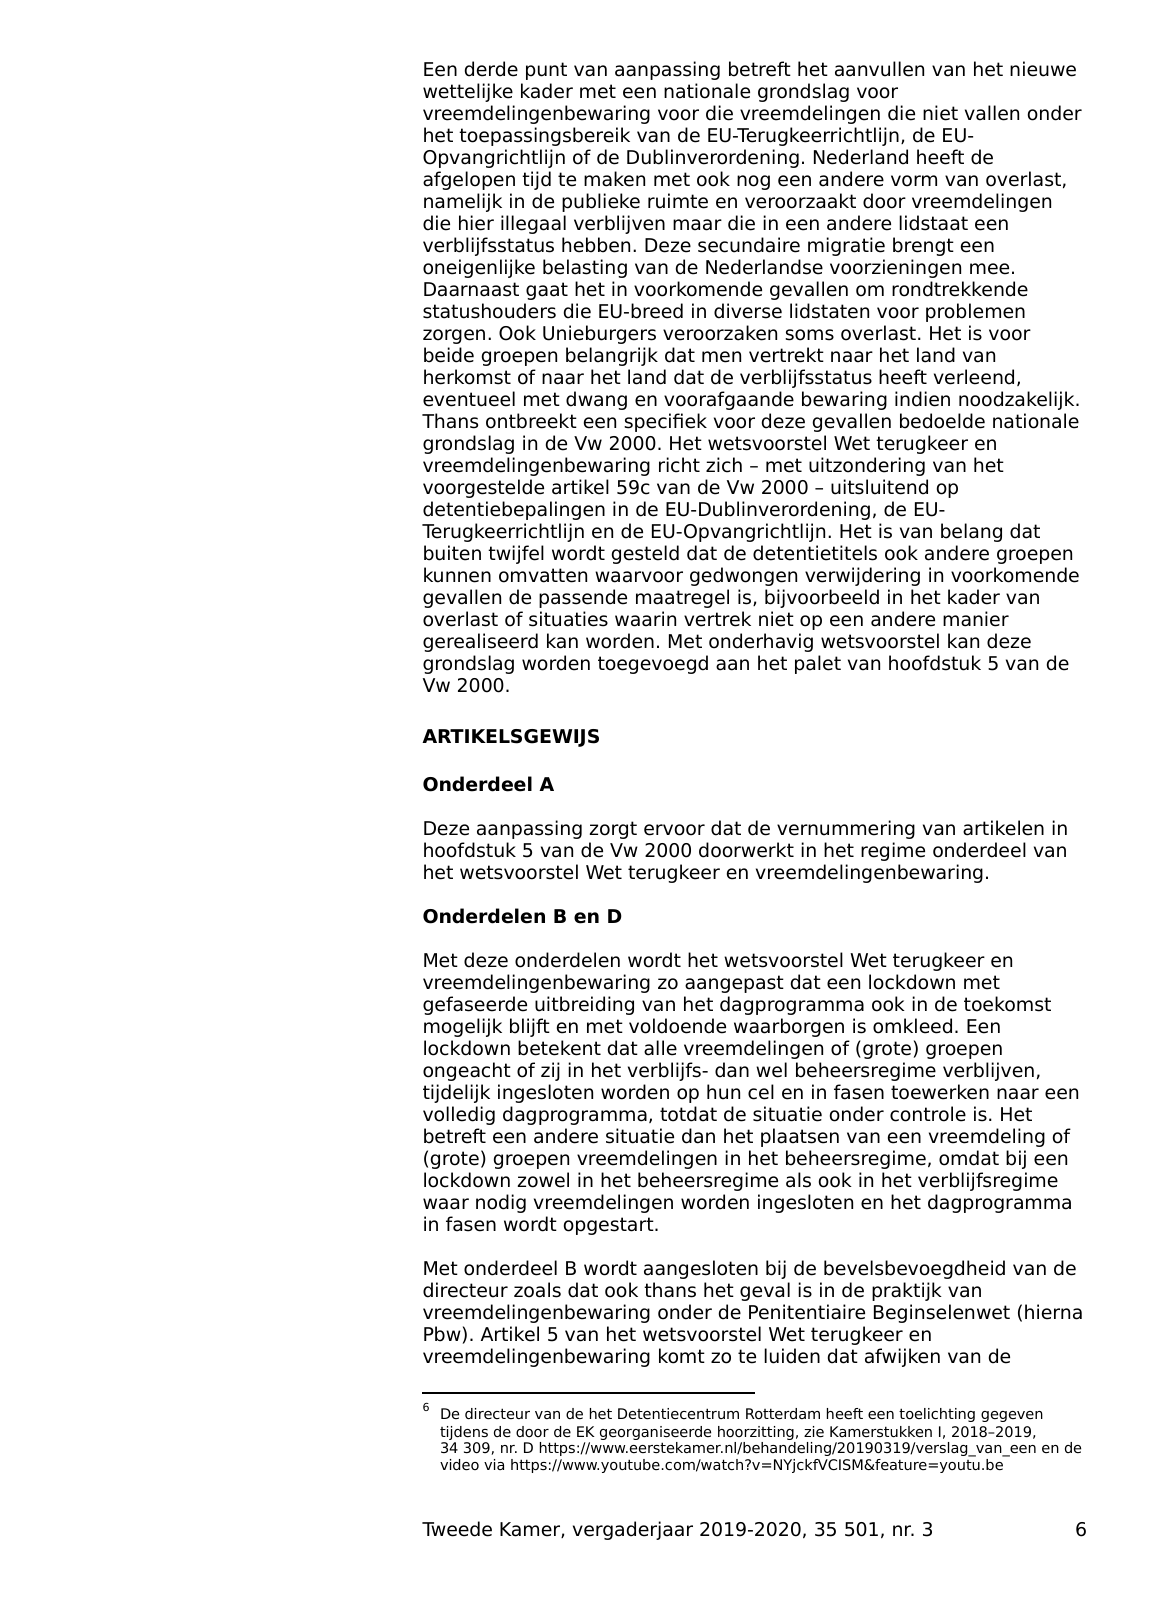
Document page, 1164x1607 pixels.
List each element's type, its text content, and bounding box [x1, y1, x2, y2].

text Met onderdeel B wordt aangesloten bij de bevelsbevoegdheid van de directeur zoals dat ook thans het geval is in de praktijk van vreemdelingenbewaring onder de Penitentiaire Beginselenwet (hierna Pbw). Artikel 5 van het wetsvoorstel Wet terugkeer en vreemdelingenbewaring komt zo te luiden dat afwijken van de [422, 1258, 1087, 1368]
text De directeur van de het Detentiecentrum Rotterdam heeft een toelichting gegeven tijdens de door de EK georganiseerde hoorzitting, zie Kamerstukken I, 2018–2019, 34 309, nr. D https://www.eerstekamer.nl/behandeling/20190319/verslag_van_een en de video via https://www.youtube.com/watch?v=NYjckfVCISM&feature=youtu.be [422, 1402, 1087, 1474]
text Met deze onderdelen wordt het wetsvoorstel Wet terugkeer en vreemdelingenbewaring zo aangepast dat een lockdown met gefaseerde uitbreiding van het dagprogramma ook in de toekomst mogelijk blijft en met voldoende waarborgen is omkleed. Een lockdown betekent dat alle vreemdelingen of (grote) groepen ongeacht of zij in het verblijfs- dan wel beheersregime verblijven, tijdelijk ingesloten worden op hun cel en in fasen toewerken naar een volledig dagprogramma, totdat de situatie onder controle is. Het betreft een andere situatie dan het plaatsen van een vreemdeling of (grote) groepen vreemdelingen in het beheersregime, omdat bij een lockdown zowel in het beheersregime als ook in het verblijfsregime waar nodig vreemdelingen worden ingesloten en het dagprogramma in fasen wordt opgestart. [422, 950, 1087, 1236]
subtitle Onderdeel A [422, 773, 1087, 795]
text Een derde punt van aanpassing betreft het aanvullen van het nieuwe wettelijke kader met een nationale grondslag voor vreemdelingenbewaring voor die vreemdelingen die niet vallen onder het toepassingsbereik van de EU-Terugkeerrichtlijn, de EU-Opvangrichtlijn of de Dublinverordening. Nederland heeft de afgelopen tijd te maken met ook nog een andere vorm van overlast, namelijk in de publieke ruimte en veroorzaakt door vreemdelingen die hier illegaal verblijven maar die in een andere lidstaat een verblijfsstatus hebben. Deze secundaire migratie brengt een oneigenlijke belasting van de Nederlandse voorzieningen mee. Daarnaast gaat het in voorkomende gevallen om rondtrekkende statushouders die EU-breed in diverse lidstaten voor problemen zorgen. Ook Unieburgers veroorzaken soms overlast. Het is voor beide groepen belangrijk dat men vertrekt naar het land van herkomst of naar het land dat de verblijfsstatus heeft verleend, eventueel met dwang en voorafgaande bewaring indien noodzakelijk. Thans ontbreekt een specifiek voor deze gevallen bedoelde nationale grondslag in de Vw 2000. Het wetsvoorstel Wet terugkeer en vreemdelingenbewaring richt zich – met uitzondering van het voorgestelde artikel 59c van de Vw 2000 – uitsluitend op detentiebepalingen in de EU-Dublinverordening, de EU-Terugkeerrichtlijn en de EU-Opvangrichtlijn. Het is van belang dat buiten twijfel wordt gesteld dat de detentietitels ook andere groepen kunnen omvatten waarvoor gedwongen verwijdering in voorkomende gevallen de passende maatregel is, bijvoorbeeld in het kader van overlast of situaties waarin vertrek niet op een andere manier gerealiseerd kan worden. Met onderhavig wetsvoorstel kan deze grondslag worden toegevoegd aan het palet van hoofdstuk 5 van de Vw 2000. [422, 59, 1087, 696]
subtitle Onderdelen B en D [422, 906, 1087, 928]
text Deze aanpassing zorgt ervoor dat de vernummering van artikelen in hoofdstuk 5 van de Vw 2000 doorwerkt in het regime onderdeel van het wetsvoorstel Wet terugkeer en vreemdelingenbewaring. [422, 818, 1087, 883]
subtitle ARTIKELSGEWIJS [422, 726, 1087, 748]
